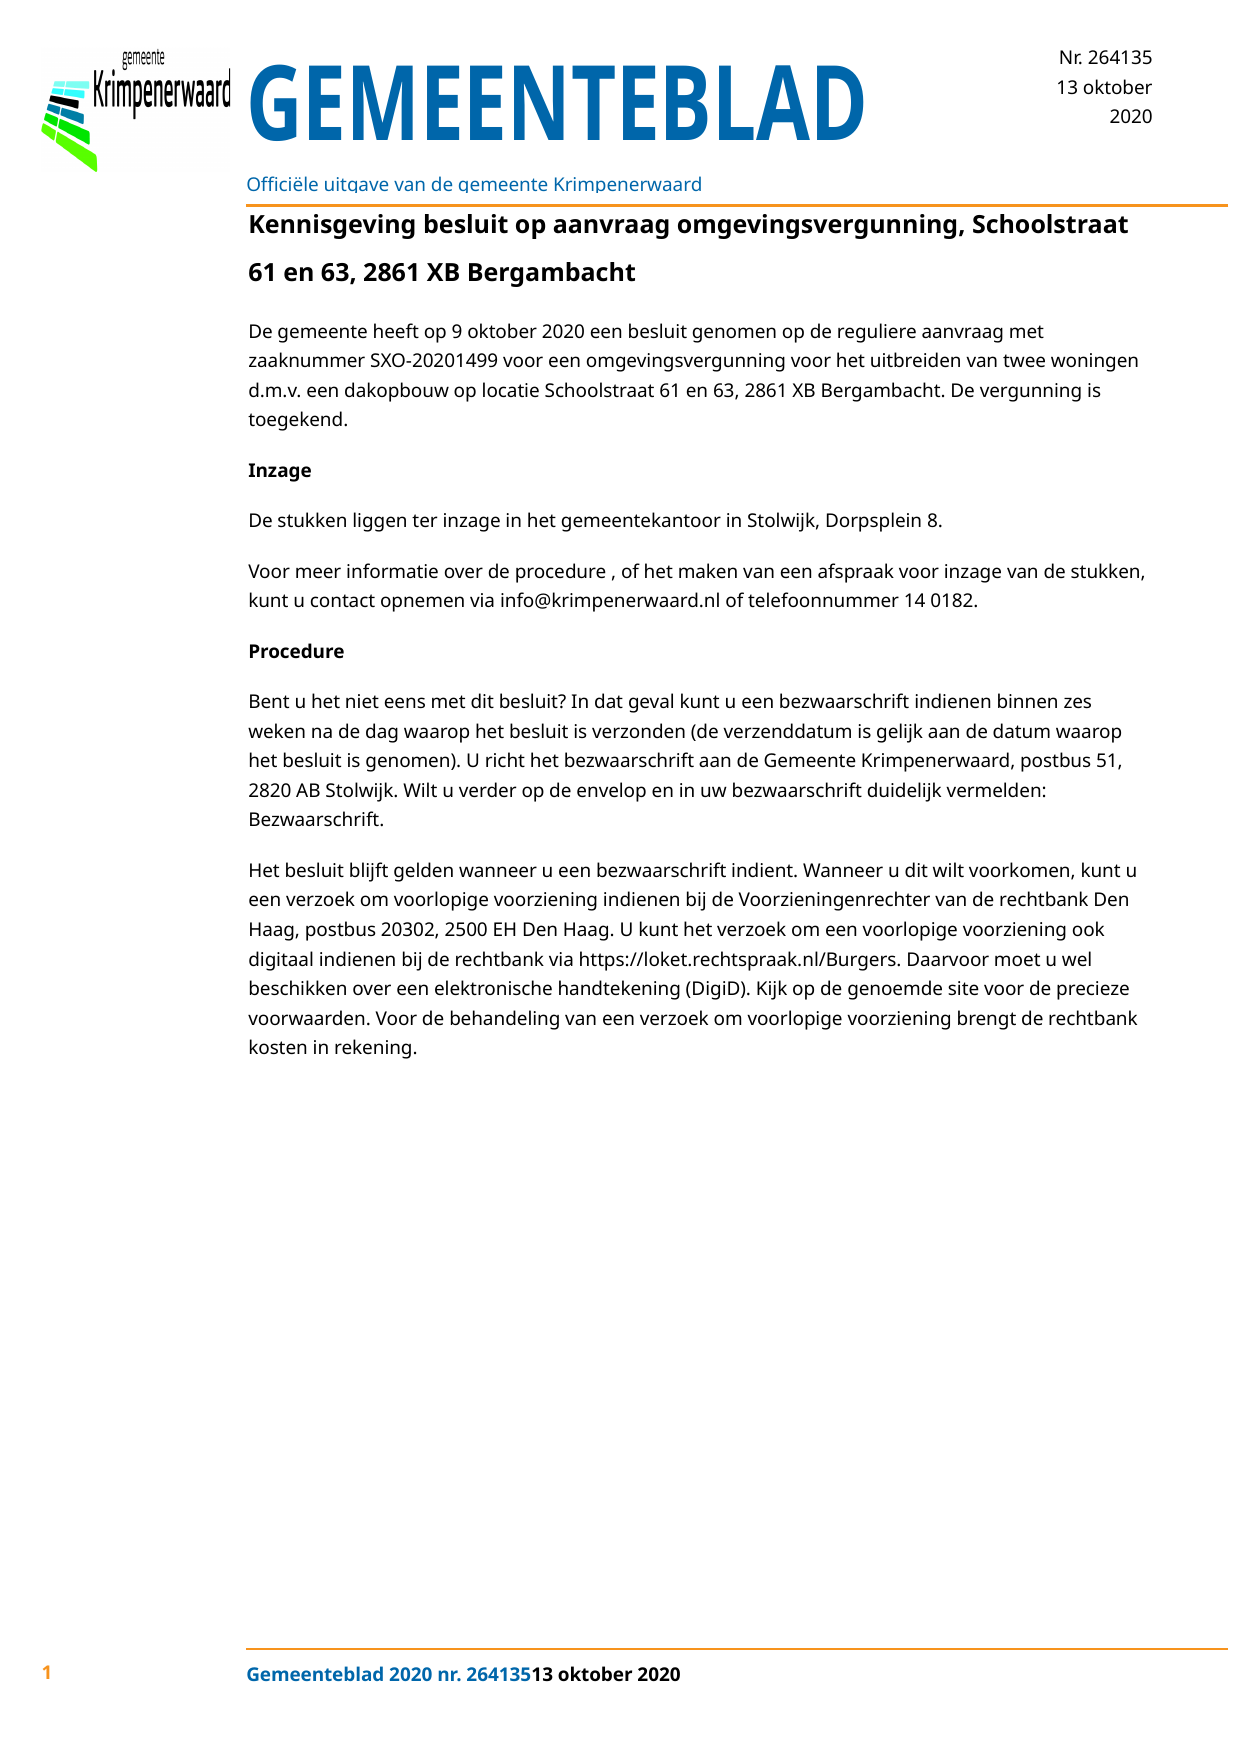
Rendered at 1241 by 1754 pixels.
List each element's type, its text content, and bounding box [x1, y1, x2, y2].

text De gemeente heeft op 9 oktober 2020 een besluit genomen op de reguliere aanvraag met zaaknummer SXO-20201499 voor een omgevingsvergunning voor het uitbreiden van twee woningen d.m.v. een dakopbouw op locatie Schoolstraat 61 en 63, 2861 XB Bergambacht. De vergunning is toegekend. [248, 318, 1152, 432]
text Kennisgeving besluit op aanvraag omgevingsvergunning, Schoolstraat 61 en 63, 2861 XB Bergambacht [248, 207, 1152, 288]
text Het besluit blijft gelden wanneer u een bezwaarschrift indient. Wanneer u dit wilt voorkomen, kunt u een verzoek om voorlopige voorziening indienen bij de Voorzieningenrechter van de rechtbank Den Haag, postbus 20302, 2500 EH Den Haag. U kunt het verzoek om een voorlopige voorziening ook digitaal indienen bij de rechtbank via https://loket.rechtspraak.nl/Burgers. Daarvoor moet u wel beschikken over een elektronische handtekening (DigiD). Kijk op de genoemde site voor de precieze voorwaarden. Voor de behandeling van een verzoek om voorlopige voorziening brengt de rechtbank kosten in rekening. [248, 857, 1152, 1060]
text Inzage [248, 457, 1152, 483]
picture [41, 47, 231, 172]
text Bent u het niet eens met dit besluit? In dat geval kunt u een bezwaarschrift indienen binnen zes weken na de dag waarop het besluit is verzonden (de verzenddatum is gelijk aan de datum waarop het besluit is genomen). U richt het bezwaarschrift aan de Gemeente Krimpenerwaard, postbus 51, 2820 AB Stolwijk. Wilt u verder op de envelop en in uw bezwaarschrift duidelijk vermelden: Bezwaarschrift. [248, 688, 1152, 832]
text Procedure [248, 638, 1152, 664]
text Voor meer informatie over de procedure , of het maken van een afspraak voor inzage van de stukken, kunt u contact opnemen via info@krimpenerwaard.nl of telefoonnummer 14 0182. [248, 558, 1152, 613]
text De stukken liggen ter inzage in het gemeentekantoor in Stolwijk, Dorpsplein 8. [248, 507, 1152, 533]
